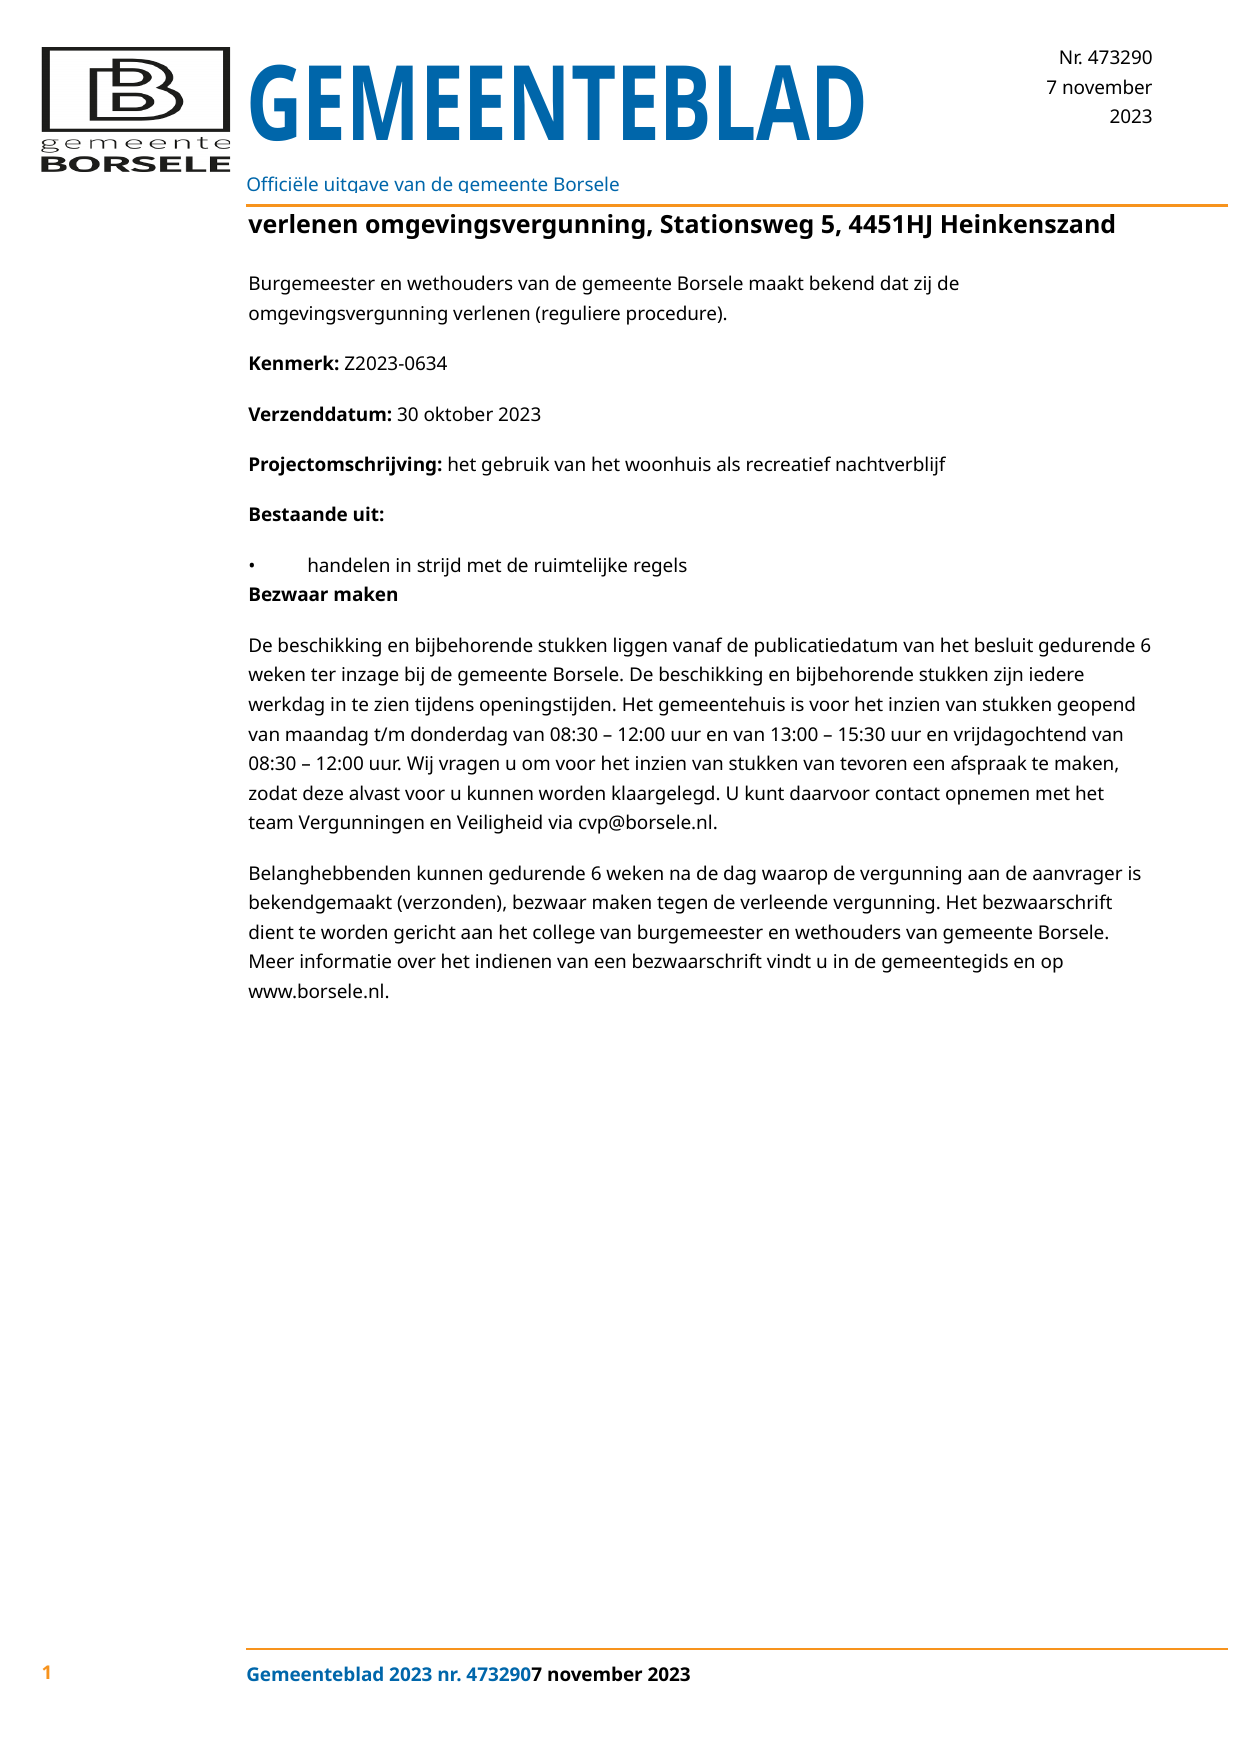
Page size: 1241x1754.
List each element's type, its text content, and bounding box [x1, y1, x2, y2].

picture [41, 47, 231, 172]
text Burgemeester en wethouders van de gemeente Borsele maakt bekend dat zij de omgevingsvergunning verlenen (reguliere procedure). [248, 270, 1152, 326]
text De beschikking en bijbehorende stukken liggen vanaf de publicatiedatum van het besluit gedurende 6 weken ter inzage bij de gemeente Borsele. De beschikking en bijbehorende stukken zijn iedere werkdag in te zien tijdens openingstijden. Het gemeentehuis is voor het inzien van stukken geopend van maandag t/m donderdag van 08:30 – 12:00 uur en van 13:00 – 15:30 uur en vrijdagochtend van 08:30 – 12:00 uur. Wij vragen u om voor het inzien van stukken van tevoren een afspraak te maken, zodat deze alvast voor u kunnen worden klaargelegd. U kunt daarvoor contact opnemen met het team Vergunningen en Veiligheid via cvp@borsele.nl. [248, 632, 1152, 835]
text Bestaande uit: [248, 502, 1152, 527]
text Bezwaar maken [248, 582, 1152, 607]
text Projectomschrijving: het gebruik van het woonhuis als recreatief nachtverblijf [248, 451, 1152, 477]
text Kenmerk: Z2023-0634 [248, 350, 1152, 376]
text verlenen omgevingsvergunning, Stationsweg 5, 4451HJ Heinkenszand [248, 207, 1152, 241]
text Belanghebbenden kunnen gedurende 6 weken na de dag waarop de vergunning aan de aanvrager is bekendgemaakt (verzonden), bezwaar maken tegen de verleende vergunning. Het bezwaarschrift dient te worden gericht aan het college van burgemeester en wethouders van gemeente Borsele. Meer informatie over het indienen van een bezwaarschrift vindt u in de gemeentegids en op www.borsele.nl. [248, 860, 1152, 1004]
list handelen in strijd met de ruimtelijke regels [248, 552, 1152, 578]
text Verzenddatum: 30 oktober 2023 [248, 401, 1152, 426]
